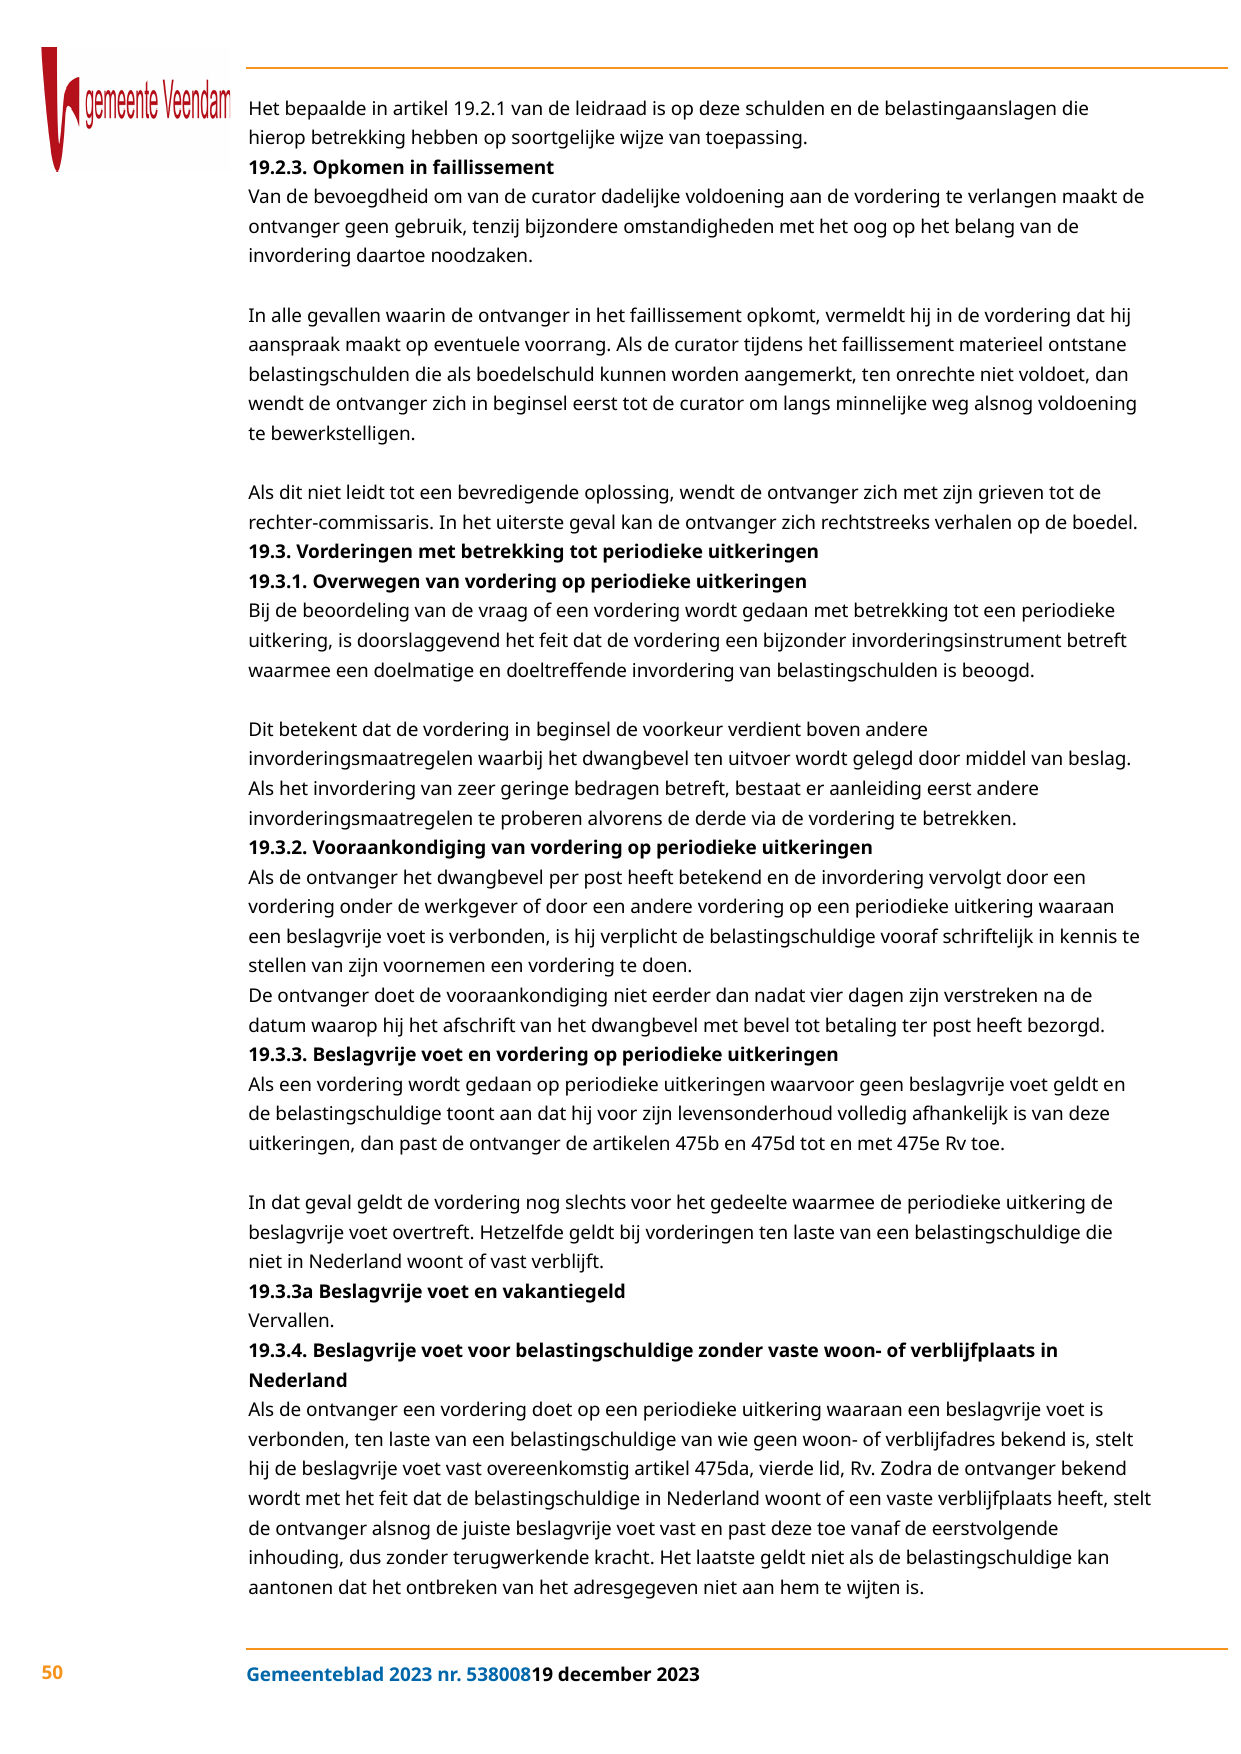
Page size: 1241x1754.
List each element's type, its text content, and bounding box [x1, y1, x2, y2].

text 19.3.3a Beslagvrije voet en vakantiegeld [248, 1278, 1152, 1304]
text Als dit niet leidt tot een bevredigende oplossing, wendt de ontvanger zich met zijn grieven tot de rechter-commissaris. In het uiterste geval kan de ontvanger zich rechtstreeks verhalen op de boedel. [248, 479, 1152, 535]
text De ontvanger doet de vooraankondiging niet eerder dan nadat vier dagen zijn verstreken na de datum waarop hij het afschrift van het dwangbevel met bevel tot betaling ter post heeft bezorgd. [248, 982, 1152, 1038]
text Van de bevoegdheid om van de curator dadelijke voldoening aan de vordering te verlangen maakt de ontvanger geen gebruik, tenzij bijzondere omstandigheden met het oog op het belang van de invordering daartoe noodzaken. [248, 183, 1152, 268]
text 19.3. Vorderingen met betrekking tot periodieke uitkeringen [248, 538, 1152, 564]
text Als een vordering wordt gedaan op periodieke uitkeringen waarvoor geen beslagvrije voet geldt en de belastingschuldige toont aan dat hij voor zijn levensonderhoud volledig afhankelijk is van deze uitkeringen, dan past de ontvanger de artikelen 475b en 475d tot en met 475e Rv toe. [248, 1071, 1152, 1156]
text Als de ontvanger een vordering doet op een periodieke uitkering waaraan een beslagvrije voet is verbonden, ten laste van een belastingschuldige van wie geen woon- of verblijfadres bekend is, stelt hij de beslagvrije voet vast overeenkomstig artikel 475da, vierde lid, Rv. Zodra de ontvanger bekend wordt met het feit dat de belastingschuldige in Nederland woont of een vaste verblijfplaats heeft, stelt de ontvanger alsnog de juiste beslagvrije voet vast en past deze toe vanaf de eerstvolgende inhouding, dus zonder terugwerkende kracht. Het laatste geldt niet als de belastingschuldige kan aantonen dat het ontbreken van het adresgegeven niet aan hem te wijten is. [248, 1396, 1152, 1600]
text 19.3.4. Beslagvrije voet voor belastingschuldige zonder vaste woon- of verblijfplaats in Nederland [248, 1337, 1152, 1393]
text Dit betekent dat de vordering in beginsel de voorkeur verdient boven andere invorderingsmaatregelen waarbij het dwangbevel ten uitvoer wordt gelegd door middel van beslag. Als het invordering van zeer geringe bedragen betreft, bestaat er aanleiding eerst andere invorderingsmaatregelen te proberen alvorens de derde via de vordering te betrekken. [248, 716, 1152, 831]
text 19.3.2. Vooraankondiging van vordering op periodieke uitkeringen [248, 834, 1152, 860]
text 19.3.1. Overwegen van vordering op periodieke uitkeringen [248, 568, 1152, 594]
text Vervallen. [248, 1308, 1152, 1333]
picture [41, 47, 231, 172]
text In dat geval geldt de vordering nog slechts voor het gedeelte waarmee de periodieke uitkering de beslagvrije voet overtreft. Hetzelfde geldt bij vorderingen ten laste van een belastingschuldige die niet in Nederland woont of vast verblijft. [248, 1189, 1152, 1274]
text Als de ontvanger het dwangbevel per post heeft betekend en de invordering vervolgt door een vordering onder de werkgever of door een andere vordering op een periodieke uitkering waaraan een beslagvrije voet is verbonden, is hij verplicht de belastingschuldige vooraf schriftelijk in kennis te stellen van zijn voornemen een vordering te doen. [248, 864, 1152, 978]
text 19.2.3. Opkomen in faillissement [248, 154, 1152, 180]
text Bij de beoordeling van de vraag of een vordering wordt gedaan met betrekking tot een periodieke uitkering, is doorslaggevend het feit dat de vordering een bijzonder invorderingsinstrument betreft waarmee een doelmatige en doeltreffende invordering van belastingschulden is beoogd. [248, 598, 1152, 683]
text Het bepaalde in artikel 19.2.1 van de leidraad is op deze schulden en de belastingaanslagen die hierop betrekking hebben op soortgelijke wijze van toepassing. [248, 95, 1152, 150]
text 19.3.3. Beslagvrije voet en vordering op periodieke uitkeringen [248, 1041, 1152, 1067]
text In alle gevallen waarin de ontvanger in het faillissement opkomt, vermeldt hij in de vordering dat hij aanspraak maakt op eventuele voorrang. Als de curator tijdens het faillissement materieel ontstane belastingschulden die als boedelschuld kunnen worden aangemerkt, ten onrechte niet voldoet, dan wendt de ontvanger zich in beginsel eerst tot de curator om langs minnelijke weg alsnog voldoening te bewerkstelligen. [248, 302, 1152, 446]
